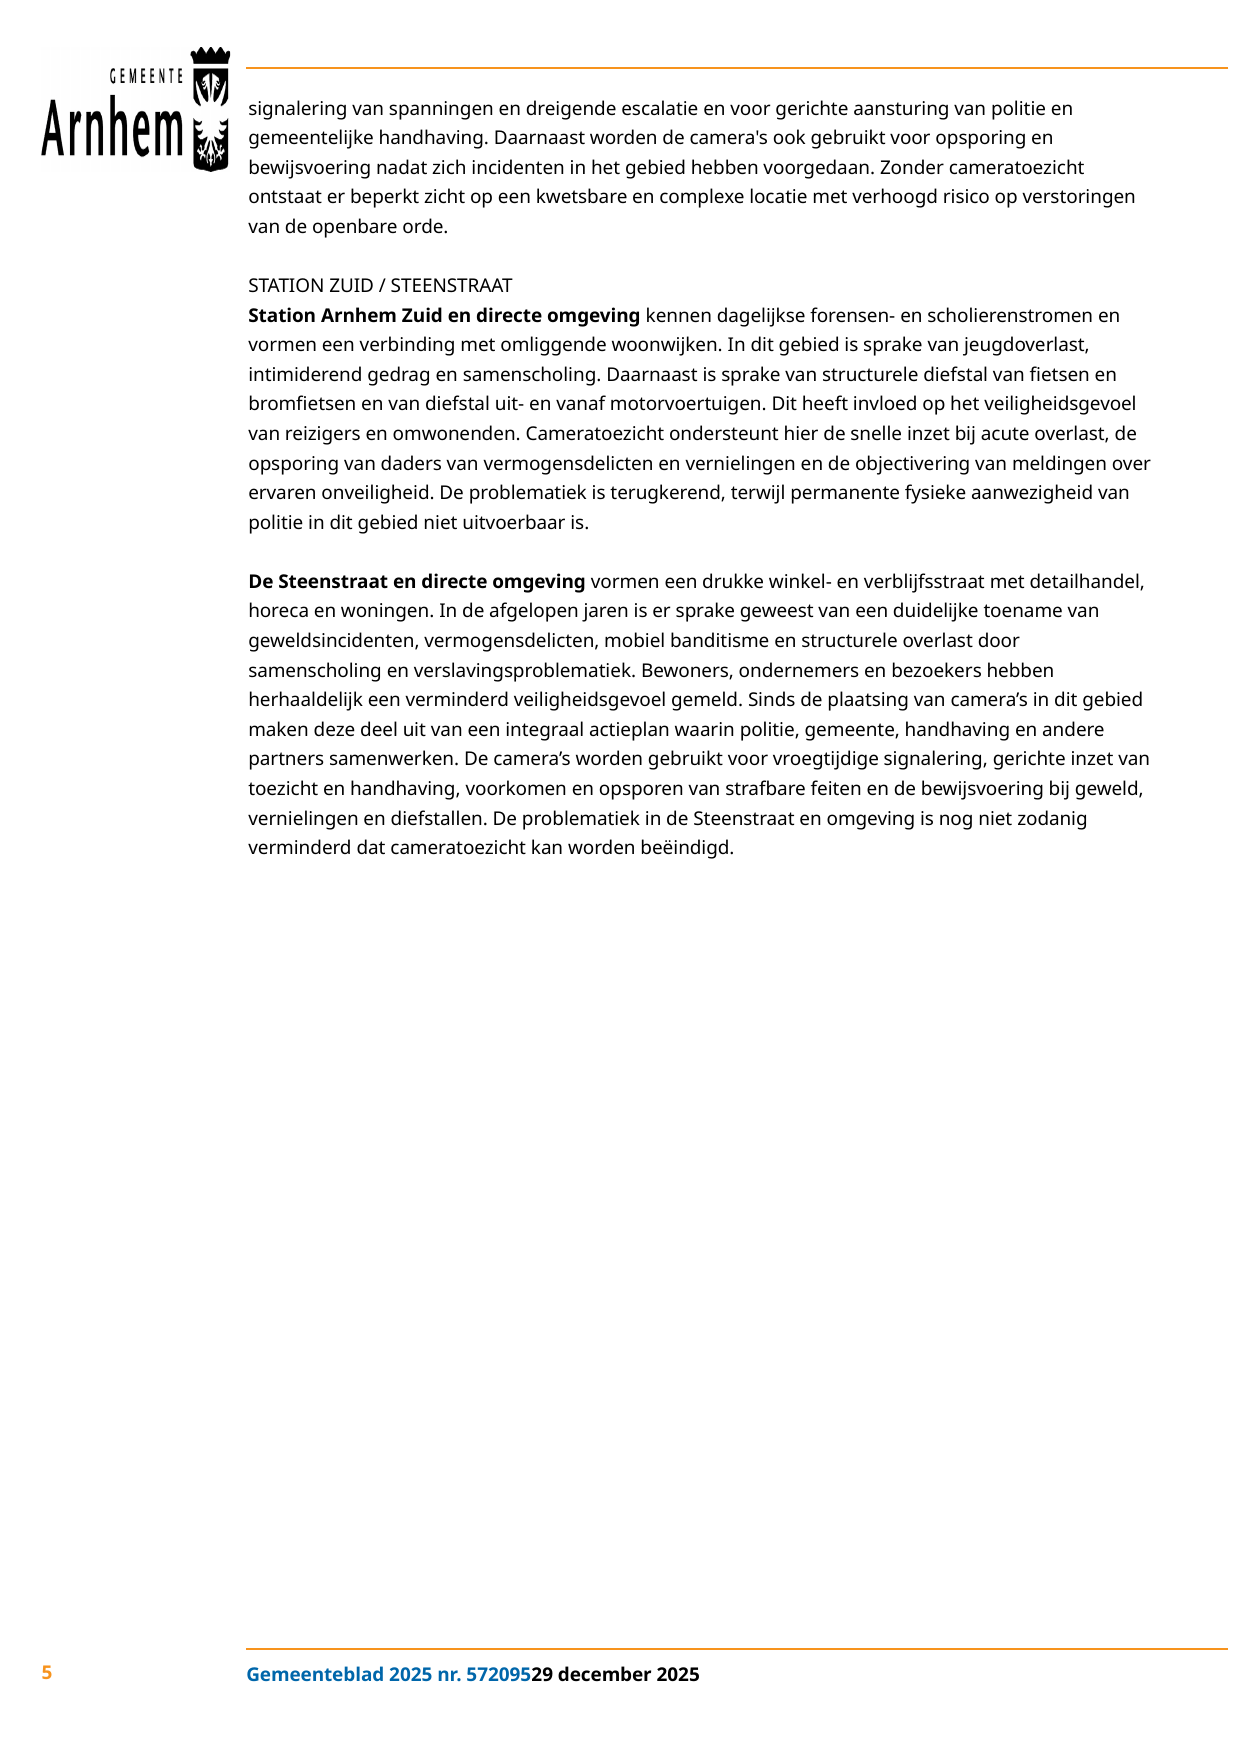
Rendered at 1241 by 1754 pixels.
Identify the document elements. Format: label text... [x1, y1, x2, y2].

text STATION ZUID / STEENSTRAAT [248, 272, 1152, 298]
text Station Arnhem Zuid en directe omgeving kennen dagelijkse forensen- en scholierenstromen en vormen een verbinding met omliggende woonwijken. In dit gebied is sprake van jeugdoverlast, intimiderend gedrag en samenscholing. Daarnaast is sprake van structurele diefstal van fietsen en bromfietsen en van diefstal uit- en vanaf motorvoertuigen. Dit heeft invloed op het veiligheidsgevoel van reizigers en omwonenden. Cameratoezicht ondersteunt hier de snelle inzet bij acute overlast, de opsporing van daders van vermogensdelicten en vernielingen en de objectivering van meldingen over ervaren onveiligheid. De problematiek is terugkerend, terwijl permanente fysieke aanwezigheid van politie in dit gebied niet uitvoerbaar is. [248, 302, 1152, 535]
text De Steenstraat en directe omgeving vormen een drukke winkel- en verblijfsstraat met detailhandel, horeca en woningen. In de afgelopen jaren is er sprake geweest van een duidelijke toename van geweldsincidenten, vermogensdelicten, mobiel banditisme en structurele overlast door samenscholing en verslavingsproblematiek. Bewoners, ondernemers en bezoekers hebben herhaaldelijk een verminderd veiligheidsgevoel gemeld. Sinds de plaatsing van camera’s in dit gebied maken deze deel uit van een integraal actieplan waarin politie, gemeente, handhaving en andere partners samenwerken. De camera’s worden gebruikt voor vroegtijdige signalering, gerichte inzet van toezicht en handhaving, voorkomen en opsporen van strafbare feiten en de bewijsvoering bij geweld, vernielingen en diefstallen. De problematiek in de Steenstraat en omgeving is nog niet zodanig verminderd dat cameratoezicht kan worden beëindigd. [248, 568, 1152, 860]
picture [41, 47, 231, 172]
text signalering van spanningen en dreigende escalatie en voor gerichte aansturing van politie en gemeentelijke handhaving. Daarnaast worden de camera's ook gebruikt voor opsporing en bewijsvoering nadat zich incidenten in het gebied hebben voorgedaan. Zonder cameratoezicht ontstaat er beperkt zicht op een kwetsbare en complexe locatie met verhoogd risico op verstoringen van de openbare orde. [248, 95, 1152, 239]
